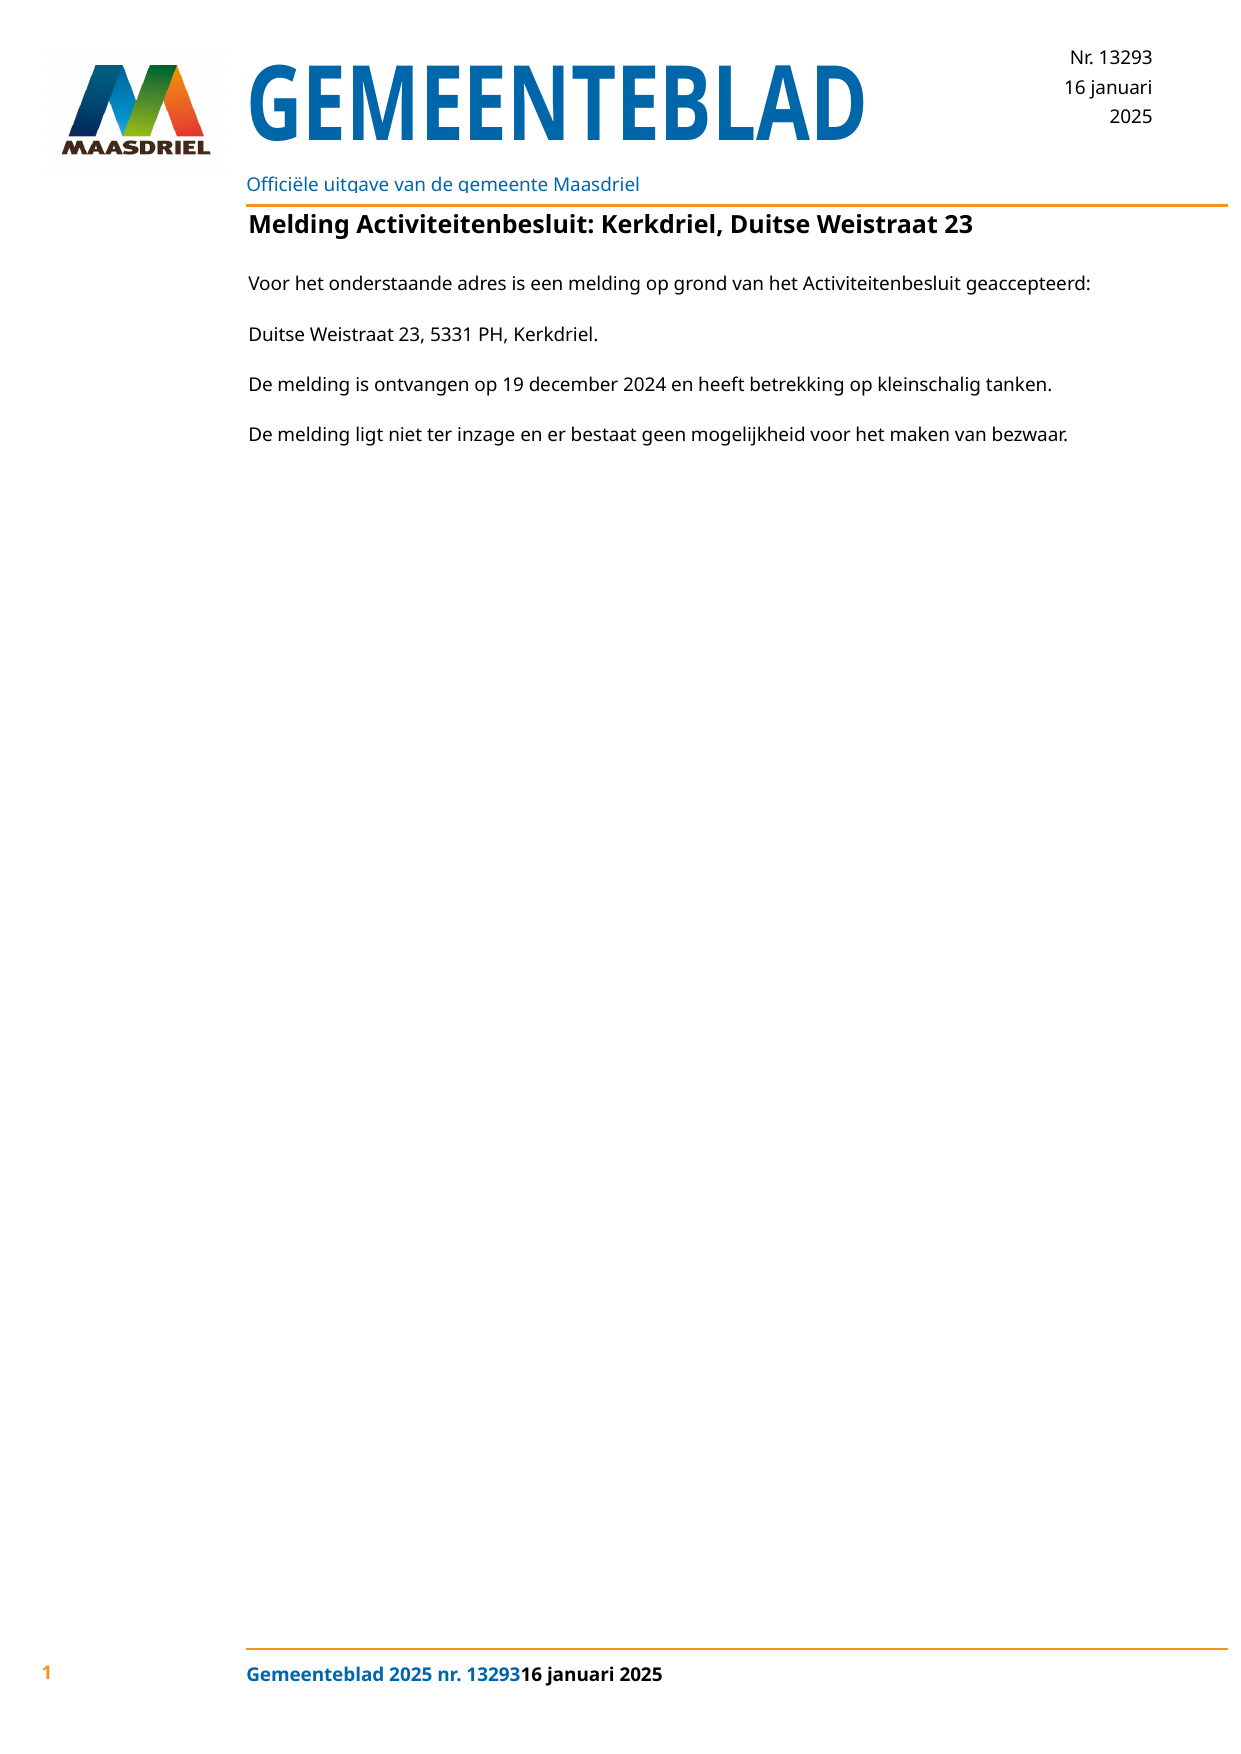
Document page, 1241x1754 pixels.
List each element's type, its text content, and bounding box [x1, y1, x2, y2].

picture [41, 47, 231, 172]
text Duitse Weistraat 23, 5331 PH, Kerkdriel. [248, 321, 1152, 346]
text De melding ligt niet ter inzage en er bestaat geen mogelijkheid voor het maken van bezwaar. [248, 422, 1152, 447]
text Voor het onderstaande adres is een melding op grond van het Activiteitenbesluit geaccepteerd: [248, 270, 1152, 296]
text Melding Activiteitenbesluit: Kerkdriel, Duitse Weistraat 23 [248, 207, 1152, 241]
text De melding is ontvangen op 19 december 2024 en heeft betrekking op kleinschalig tanken. [248, 371, 1152, 397]
